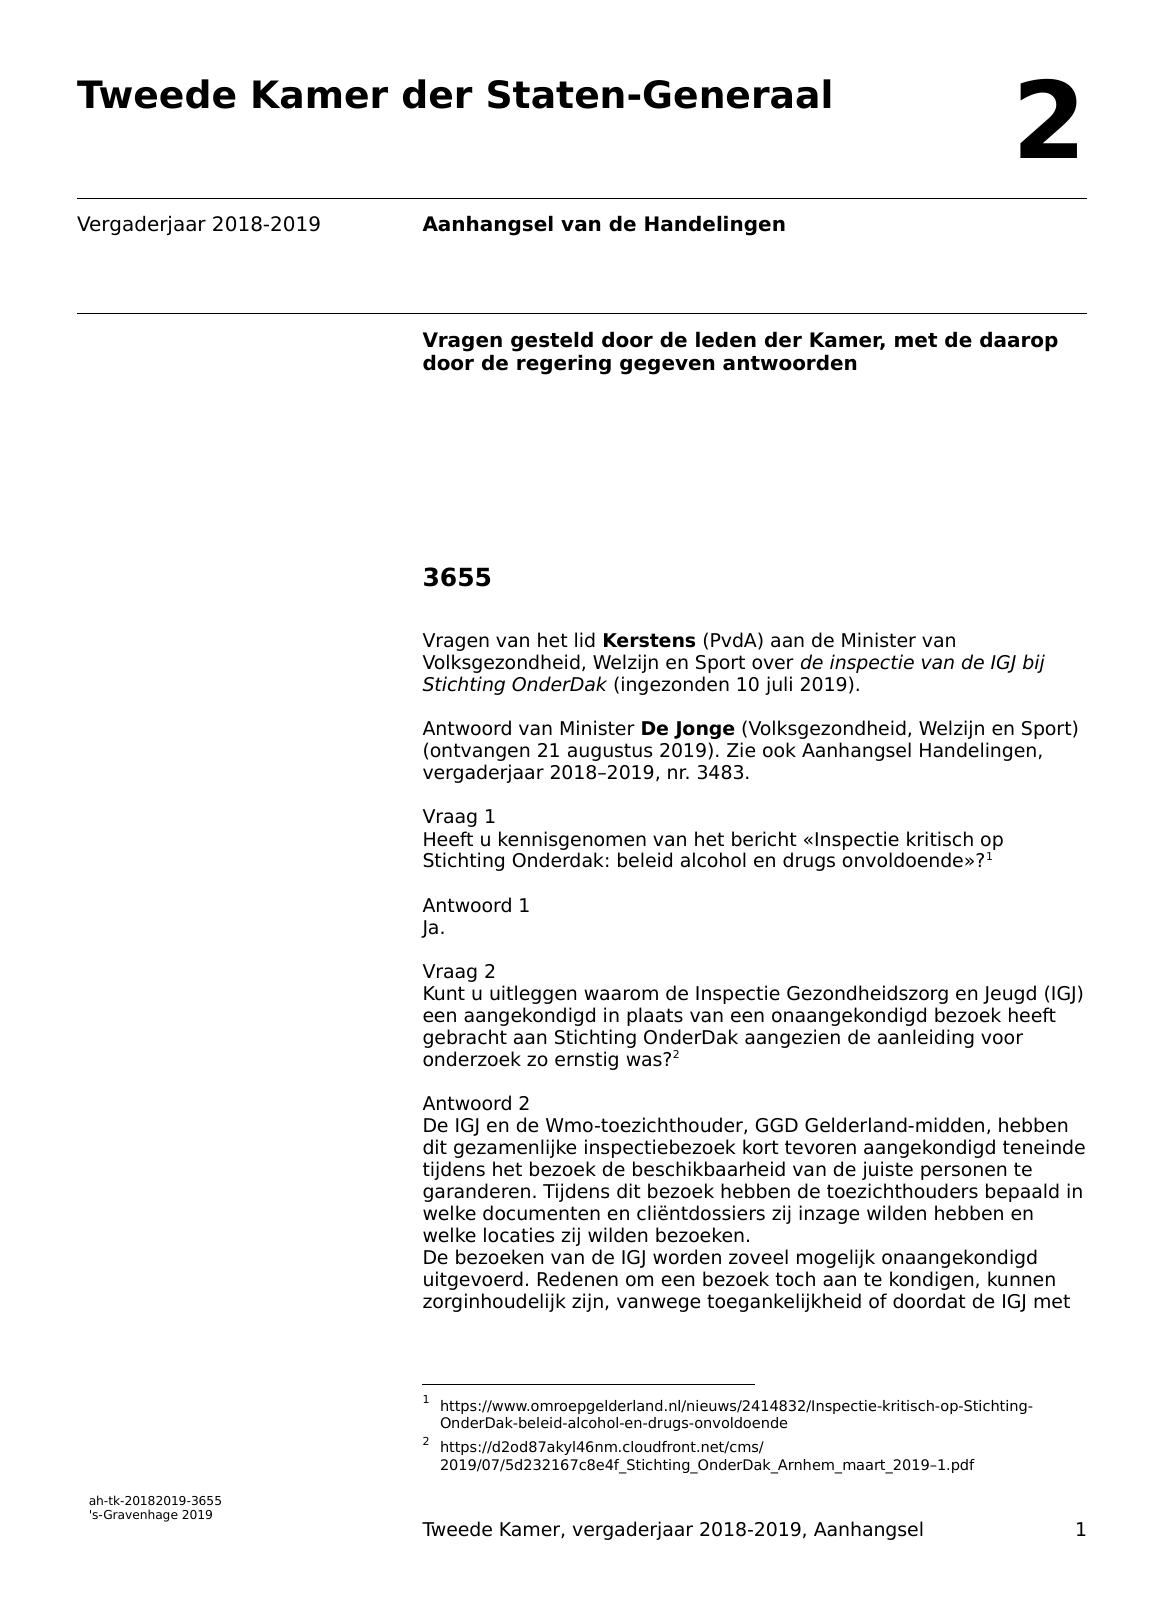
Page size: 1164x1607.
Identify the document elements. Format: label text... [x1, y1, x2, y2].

table_cell [77, 314, 422, 375]
table_cell Vergaderjaar 2018-2019 [77, 199, 422, 313]
text Vraag 2 [422, 961, 1087, 983]
text De IGJ en de Wmo-toezichthouder, GGD Gelderland-midden, hebben dit gezamenlijke inspectiebezoek kort tevoren aangekondigd teneinde tijdens het bezoek de beschikbaarheid van de juiste personen te garanderen. Tijdens dit bezoek hebben de toezichthouders bepaald in welke documenten en cliëntdossiers zij inzage wilden hebben en welke locaties zij wilden bezoeken. [422, 1115, 1087, 1247]
table_header Tweede Kamer der Staten-Generaal [77, 59, 886, 198]
text https://d2od87akyl46nm.cloudfront.net/cms/2019/07/5d232167c8e4f_Stichting_OnderDak_Arnhem_maart_2019–1.pdf [422, 1435, 1087, 1474]
table_cell Vragen gesteld door de leden der Kamer, met de daarop door de regering gegeven antwoorden [422, 314, 1087, 375]
text Kunt u uitleggen waarom de Inspectie Gezondheidszorg en Jeugd (IGJ) een aangekondigd in plaats van een onaangekondigd bezoek heeft gebracht aan Stichting OnderDak aangezien de aanleiding voor onderzoek zo ernstig was? [422, 983, 1087, 1071]
text Antwoord 2 [422, 1093, 1087, 1115]
text Antwoord van Minister De Jonge (Volksgezondheid, Welzijn en Sport) (ontvangen 21 augustus 2019). Zie ook Aanhangsel Handelingen, vergaderjaar 2018–2019, nr. 3483. [422, 718, 1087, 784]
text Antwoord 1 [422, 894, 1087, 917]
text Vragen van het lid Kerstens (PvdA) aan de Minister van Volksgezondheid, Welzijn en Sport over de inspectie van de IGJ bij Stichting OnderDak (ingezonden 10 juli 2019). [422, 630, 1087, 696]
text Heeft u kennisgenomen van het bericht «Inspectie kritisch op Stichting Onderdak: beleid alcohol en drugs onvoldoende»? [422, 828, 1087, 872]
text De bezoeken van de IGJ worden zoveel mogelijk onaangekondigd uitgevoerd. Redenen om een bezoek toch aan te kondigen, kunnen zorginhoudelijk zijn, vanwege toegankelijkheid of doordat de IGJ met [422, 1247, 1087, 1313]
table_header 2 [886, 59, 1087, 198]
text 3655 [422, 563, 1087, 592]
text Vraag 1 [422, 806, 1087, 828]
table_cell Aanhangsel van de Handelingen [422, 199, 1087, 313]
text https://www.omroepgelderland.nl/nieuws/2414832/Inspectie-kritisch-op-Stichting-OnderDak-beleid-alcohol-en-drugs-onvoldoende [422, 1393, 1087, 1432]
text ah-tk-20182019-3655 [88, 1494, 323, 1508]
text Ja. [422, 917, 1087, 938]
text 's-Gravenhage 2019 [88, 1508, 323, 1522]
